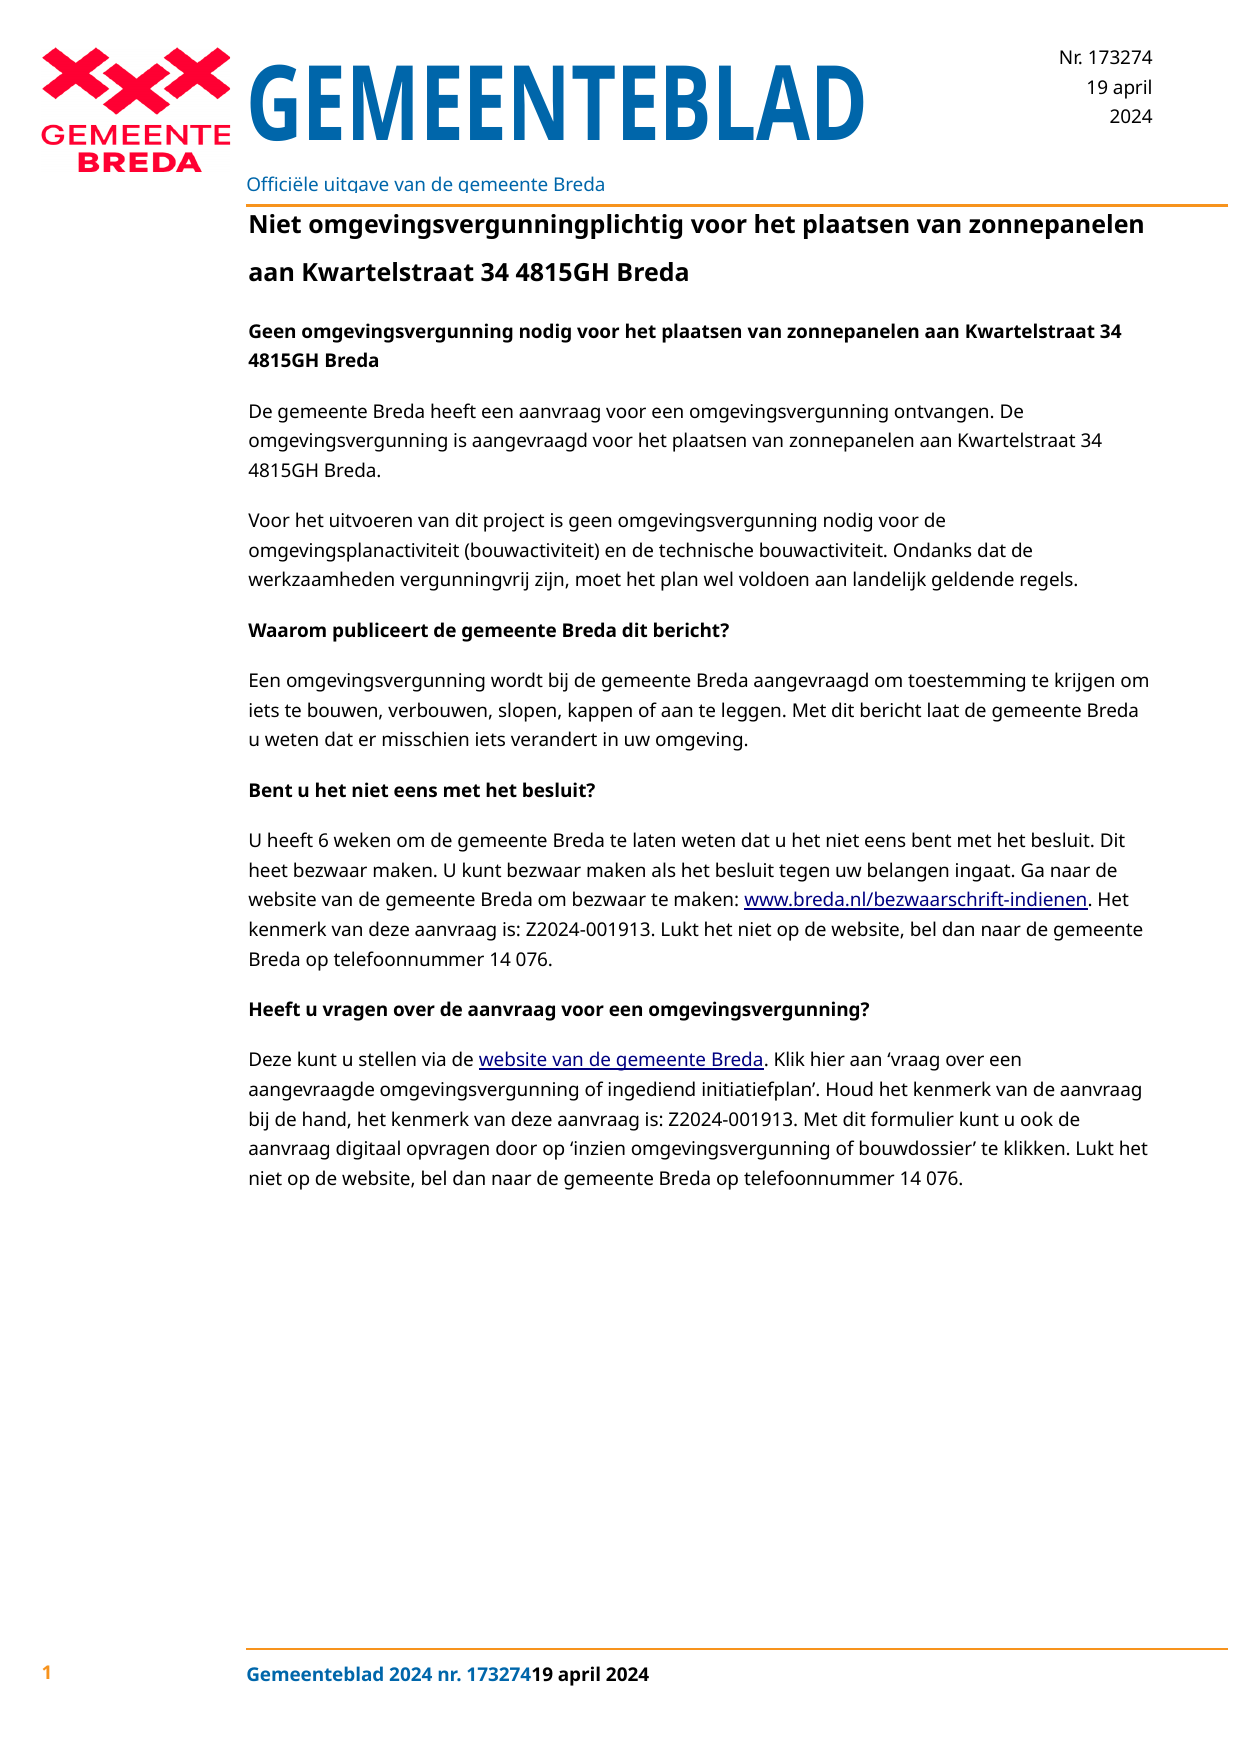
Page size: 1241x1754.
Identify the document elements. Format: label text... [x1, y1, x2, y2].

picture [41, 47, 231, 172]
text Geen omgevingsvergunning nodig voor het plaatsen van zonnepanelen aan Kwartelstraat 34 4815GH Breda [248, 318, 1152, 373]
text Niet omgevingsvergunningplichtig voor het plaatsen van zonnepanelen aan Kwartelstraat 34 4815GH Breda [248, 207, 1152, 288]
text U heeft 6 weken om de gemeente Breda te laten weten dat u het niet eens bent met het besluit. Dit heet bezwaar maken. U kunt bezwaar maken als het besluit tegen uw belangen ingaat. Ga naar de website van de gemeente Breda om bezwaar te maken: www.breda.nl/bezwaarschrift-indienen. Het kenmerk van deze aanvraag is: Z2024-001913. Lukt het niet op de website, bel dan naar de gemeente Breda op telefoonnummer 14 076. [248, 827, 1152, 972]
text Deze kunt u stellen via de website van de gemeente Breda. Klik hier aan ‘vraag over een aangevraagde omgevingsvergunning of ingediend initiatiefplan’. Houd het kenmerk van de aanvraag bij de hand, het kenmerk van deze aanvraag is: Z2024-001913. Met dit formulier kunt u ook de aanvraag digitaal opvragen door op ‘inzien omgevingsvergunning of bouwdossier’ te klikken. Lukt het niet op de website, bel dan naar de gemeente Breda op telefoonnummer 14 076. [248, 1047, 1152, 1191]
text Heeft u vragen over de aanvraag voor een omgevingsvergunning? [248, 996, 1152, 1022]
text Voor het uitvoeren van dit project is geen omgevingsvergunning nodig voor de omgevingsplanactiviteit (bouwactiviteit) en de technische bouwactiviteit. Ondanks dat de werkzaamheden vergunningvrij zijn, moet het plan wel voldoen aan landelijk geldende regels. [248, 507, 1152, 592]
text Een omgevingsvergunning wordt bij de gemeente Breda aangevraagd om toestemming te krijgen om iets te bouwen, verbouwen, slopen, kappen of aan te leggen. Met dit bericht laat de gemeente Breda u weten dat er misschien iets verandert in uw omgeving. [248, 667, 1152, 752]
text Waarom publiceert de gemeente Breda dit bericht? [248, 617, 1152, 643]
text De gemeente Breda heeft een aanvraag voor een omgevingsvergunning ontvangen. De omgevingsvergunning is aangevraagd voor het plaatsen van zonnepanelen aan Kwartelstraat 34 4815GH Breda. [248, 398, 1152, 483]
text Bent u het niet eens met het besluit? [248, 777, 1152, 803]
